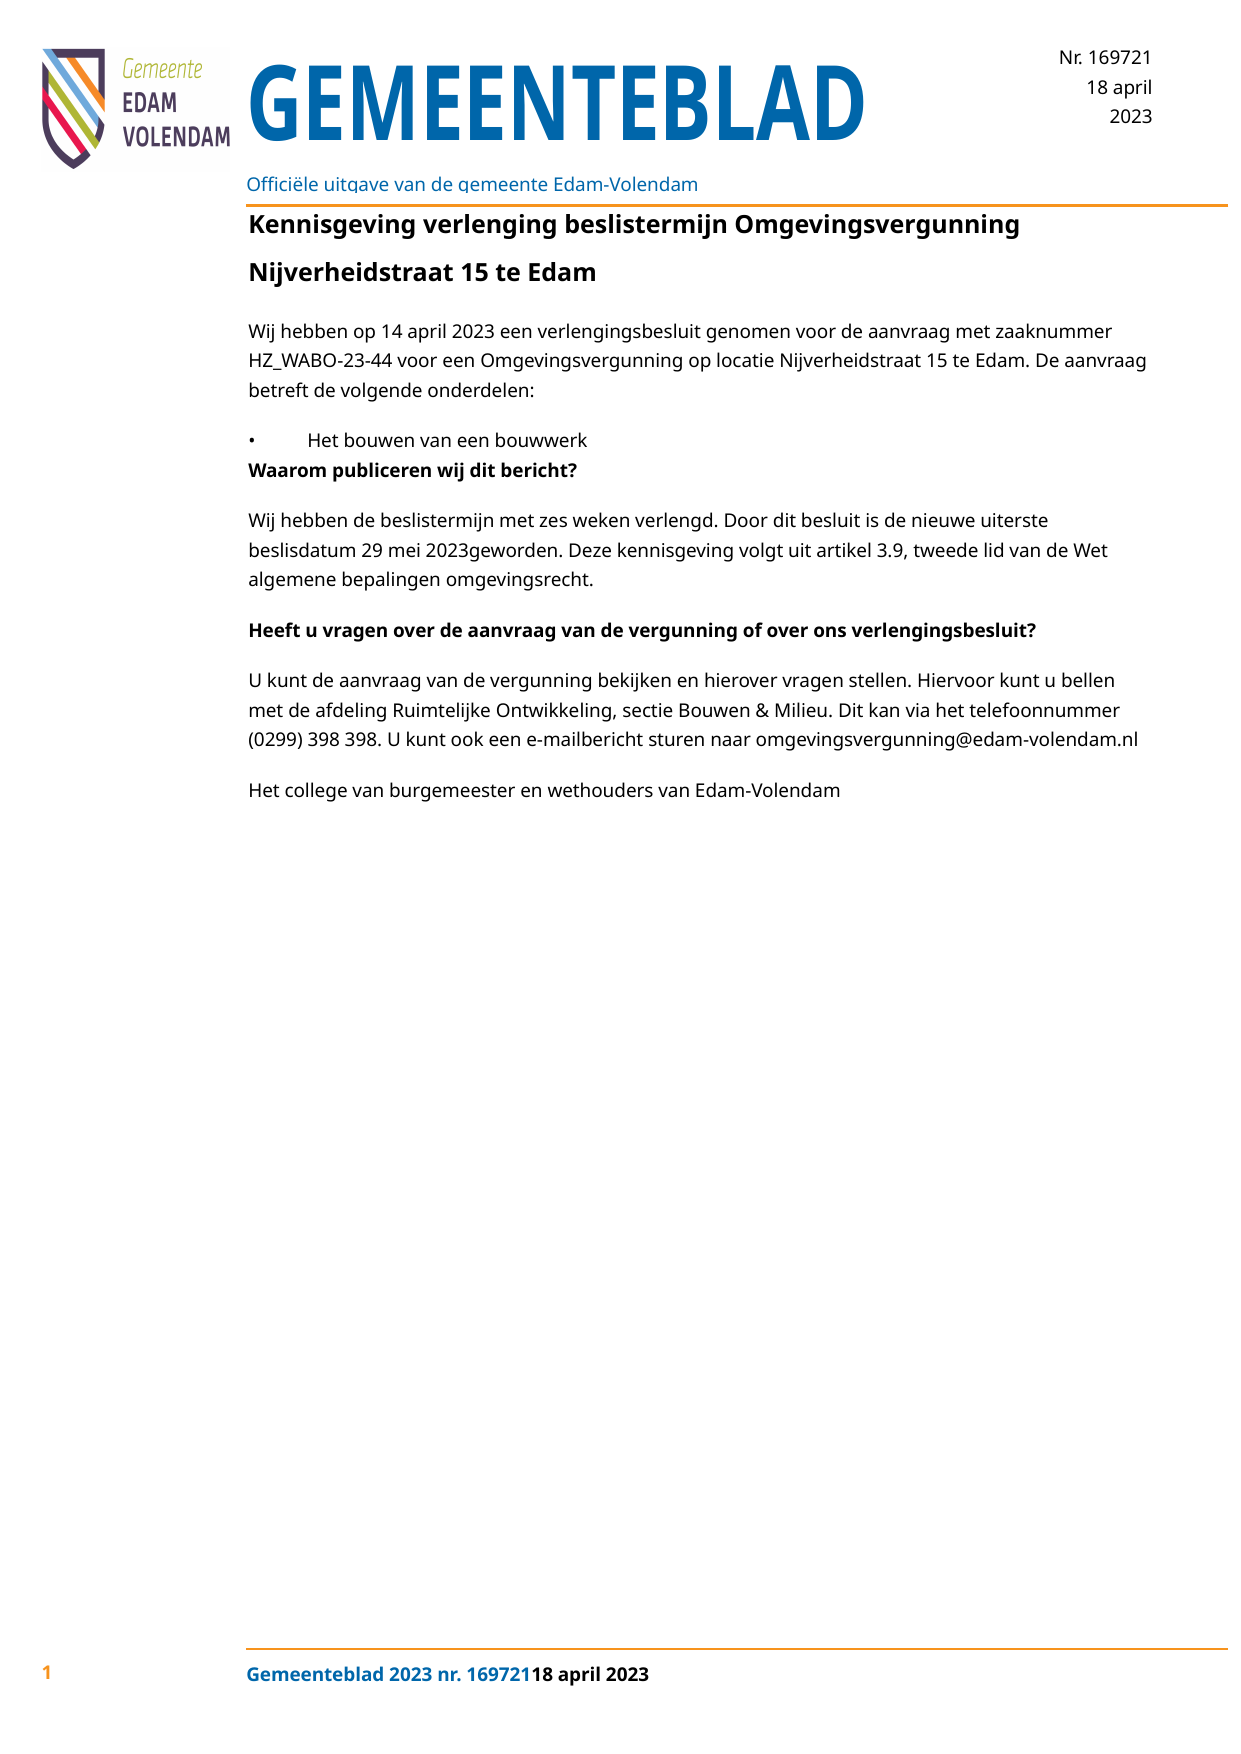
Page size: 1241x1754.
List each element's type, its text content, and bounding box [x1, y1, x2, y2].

list Het bouwen van een bouwwerk [248, 427, 1152, 453]
picture [41, 47, 231, 172]
text Heeft u vragen over de aanvraag van de vergunning of over ons verlengingsbesluit? [248, 617, 1152, 643]
text Kennisgeving verlenging beslistermijn Omgevingsvergunning Nijverheidstraat 15 te Edam [248, 207, 1152, 288]
text Waarom publiceren wij dit bericht? [248, 457, 1152, 483]
text Wij hebben de beslistermijn met zes weken verlengd. Door dit besluit is de nieuwe uiterste beslisdatum 29 mei 2023geworden. Deze kennisgeving volgt uit artikel 3.9, tweede lid van de Wet algemene bepalingen omgevingsrecht. [248, 507, 1152, 592]
text Wij hebben op 14 april 2023 een verlengingsbesluit genomen voor de aanvraag met zaaknummer HZ_WABO-23-44 voor een Omgevingsvergunning op locatie Nijverheidstraat 15 te Edam. De aanvraag betreft de volgende onderdelen: [248, 318, 1152, 403]
text Het college van burgemeester en wethouders van Edam-Volendam [248, 777, 1152, 803]
text U kunt de aanvraag van de vergunning bekijken en hierover vragen stellen. Hiervoor kunt u bellen met de afdeling Ruimtelijke Ontwikkeling, sectie Bouwen & Milieu. Dit kan via het telefoonnummer (0299) 398 398. U kunt ook een e-mailbericht sturen naar omgevingsvergunning@edam-volendam.nl [248, 667, 1152, 752]
